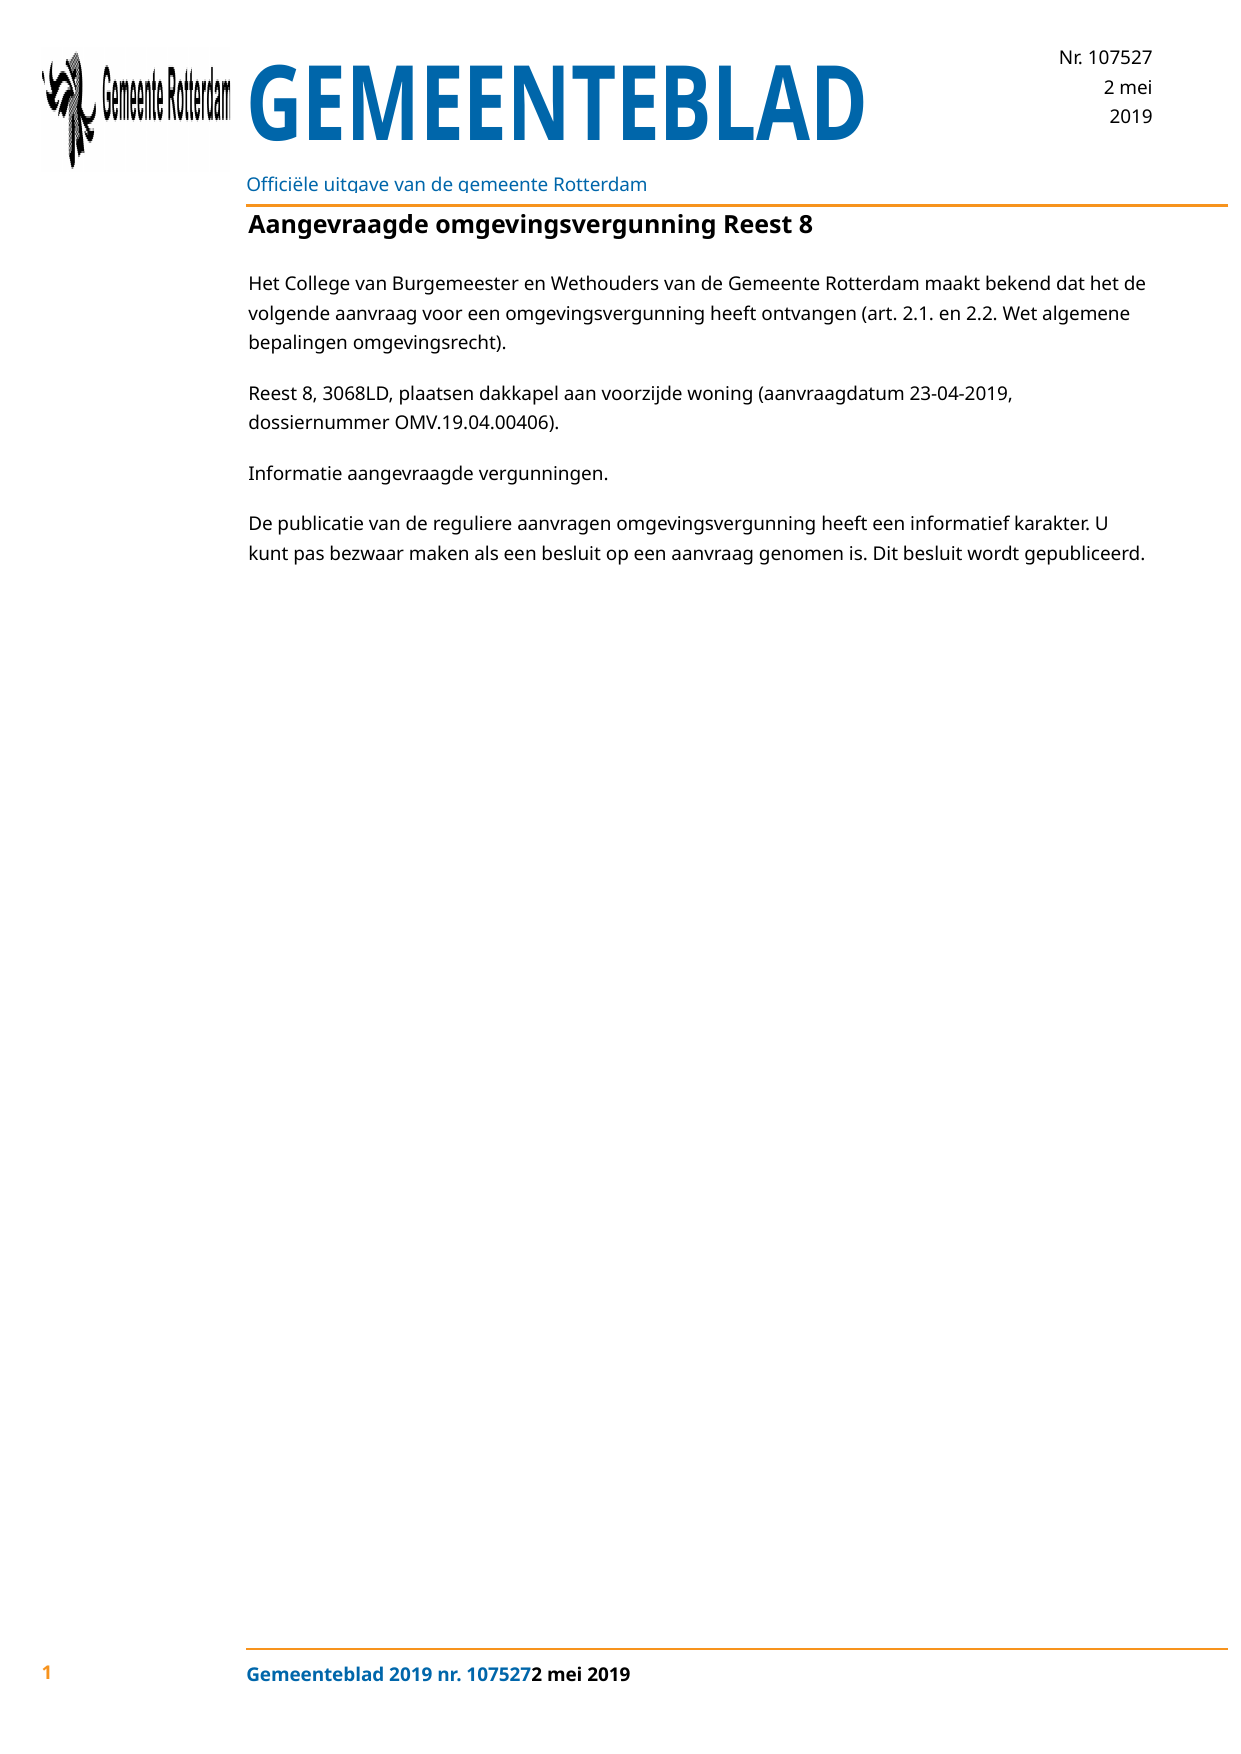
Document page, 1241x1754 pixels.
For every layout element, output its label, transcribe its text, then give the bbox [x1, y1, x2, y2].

text Het College van Burgemeester en Wethouders van de Gemeente Rotterdam maakt bekend dat het de volgende aanvraag voor een omgevingsvergunning heeft ontvangen (art. 2.1. en 2.2. Wet algemene bepalingen omgevingsrecht). [248, 270, 1152, 355]
text Reest 8, 3068LD, plaatsen dakkapel aan voorzijde woning (aanvraagdatum 23-04-2019, dossiernummer OMV.19.04.00406). [248, 380, 1152, 435]
picture [41, 47, 231, 172]
text Informatie aangevraagde vergunningen. [248, 460, 1152, 486]
text Aangevraagde omgevingsvergunning Reest 8 [248, 207, 1152, 241]
text De publicatie van de reguliere aanvragen omgevingsvergunning heeft een informatief karakter. U kunt pas bezwaar maken als een besluit op een aanvraag genomen is. Dit besluit wordt gepubliceerd. [248, 510, 1152, 566]
